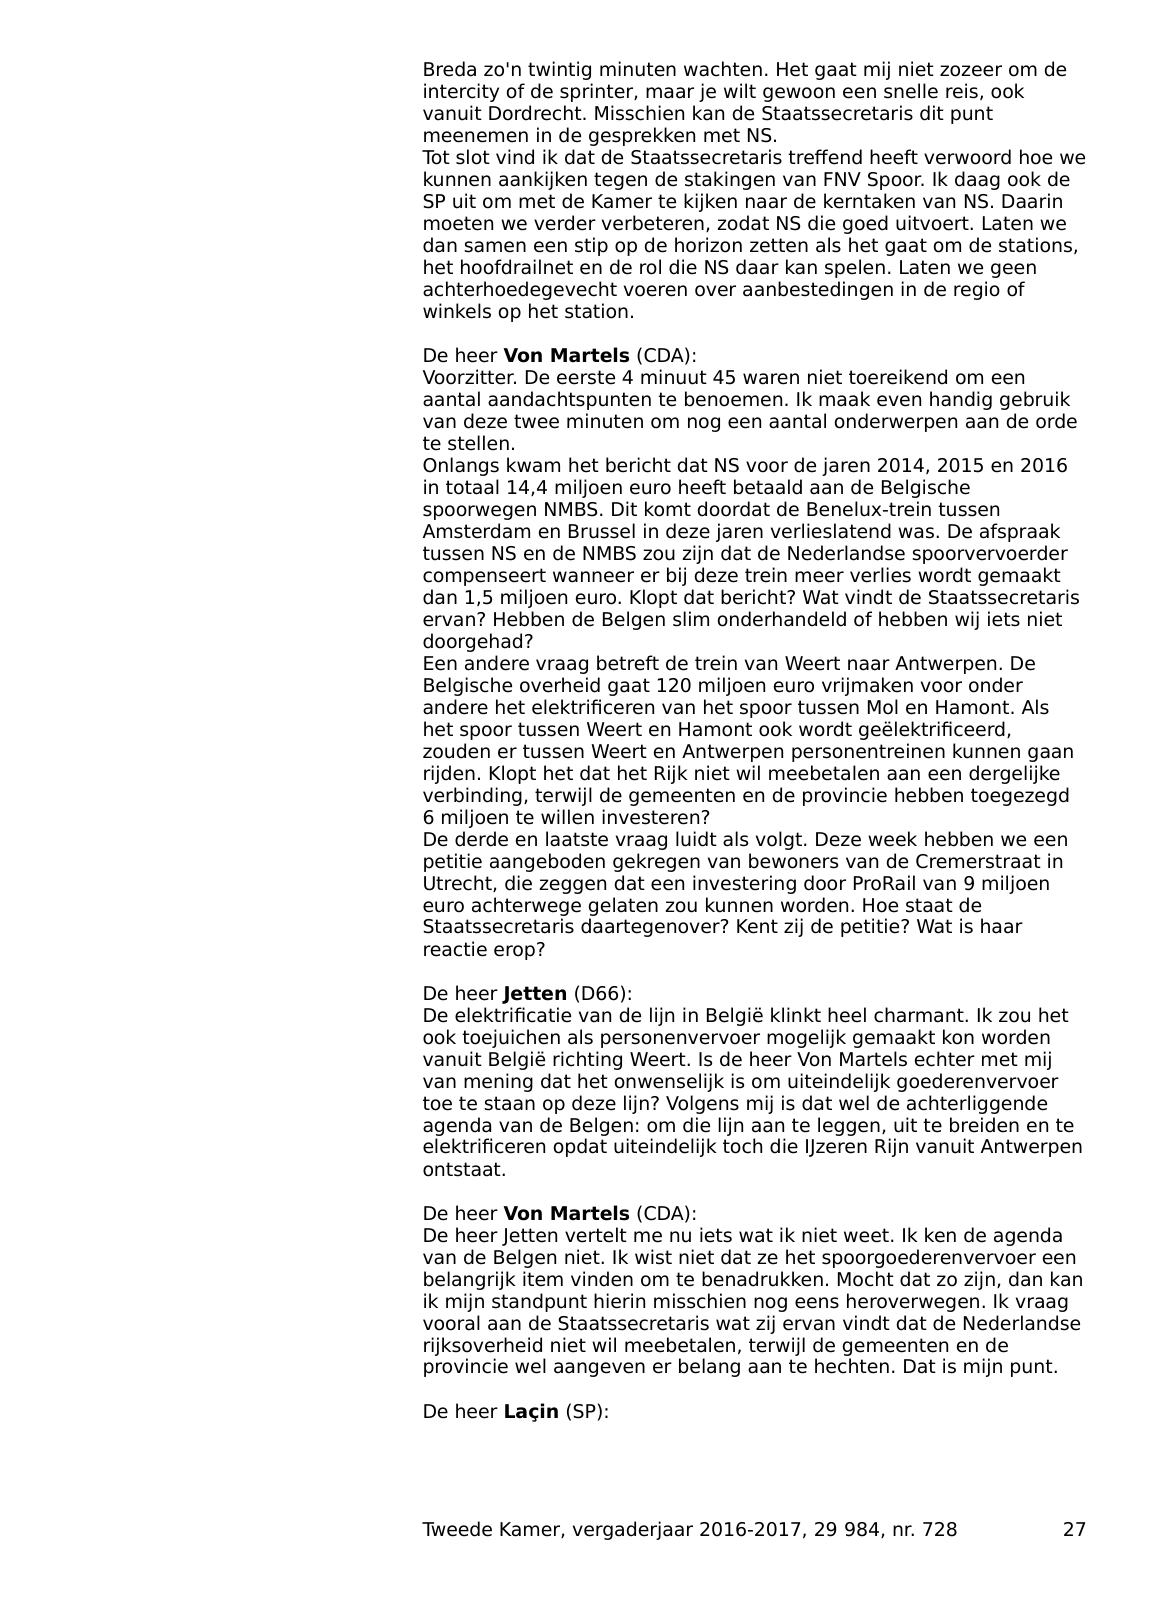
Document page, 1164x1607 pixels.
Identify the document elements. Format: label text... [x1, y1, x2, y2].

text De heer Jetten vertelt me nu iets wat ik niet weet. Ik ken de agenda van de Belgen niet. Ik wist niet dat ze het spoorgoederenvervoer een belangrijk item vinden om te benadrukken. Mocht dat zo zijn, dan kan ik mijn standpunt hierin misschien nog eens heroverwegen. Ik vraag vooral aan de Staatssecretaris wat zij ervan vindt dat de Nederlandse rijksoverheid niet wil meebetalen, terwijl de gemeenten en de provincie wel aangeven er belang aan te hechten. Dat is mijn punt. [422, 1224, 1087, 1378]
text De heer Von Martels (CDA): [422, 1203, 1087, 1224]
text Breda zo'n twintig minuten wachten. Het gaat mij niet zozeer om de intercity of de sprinter, maar je wilt gewoon een snelle reis, ook vanuit Dordrecht. Misschien kan de Staatssecretaris dit punt meenemen in de gesprekken met NS. [422, 59, 1087, 147]
text Tot slot vind ik dat de Staatssecretaris treffend heeft verwoord hoe we kunnen aankijken tegen de stakingen van FNV Spoor. Ik daag ook de SP uit om met de Kamer te kijken naar de kerntaken van NS. Daarin moeten we verder verbeteren, zodat NS die goed uitvoert. Laten we dan samen een stip op de horizon zetten als het gaat om de stations, het hoofdrailnet en de rol die NS daar kan spelen. Laten we geen achterhoedegevecht voeren over aanbestedingen in de regio of winkels op het station. [422, 147, 1087, 323]
text De elektrificatie van de lijn in België klinkt heel charmant. Ik zou het ook toejuichen als personenvervoer mogelijk gemaakt kon worden vanuit België richting Weert. Is de heer Von Martels echter met mij van mening dat het onwenselijk is om uiteindelijk goederenvervoer toe te staan op deze lijn? Volgens mij is dat wel de achterliggende agenda van de Belgen: om die lijn aan te leggen, uit te breiden en te elektrificeren opdat uiteindelijk toch die IJzeren Rijn vanuit Antwerpen ontstaat. [422, 1004, 1087, 1180]
text De heer Jetten (D66): [422, 983, 1087, 1004]
text Voorzitter. De eerste 4 minuut 45 waren niet toereikend om een aantal aandachtspunten te benoemen. Ik maak even handig gebruik van deze twee minuten om nog een aantal onderwerpen aan de orde te stellen. [422, 367, 1087, 455]
text De heer Laçin (SP): [422, 1401, 1087, 1423]
text Een andere vraag betreft de trein van Weert naar Antwerpen. De Belgische overheid gaat 120 miljoen euro vrijmaken voor onder andere het elektrificeren van het spoor tussen Mol en Hamont. Als het spoor tussen Weert en Hamont ook wordt geëlektrificeerd, zouden er tussen Weert en Antwerpen personentreinen kunnen gaan rijden. Klopt het dat het Rijk niet wil meebetalen aan een dergelijke verbinding, terwijl de gemeenten en de provincie hebben toegezegd 6 miljoen te willen investeren? [422, 653, 1087, 828]
text Onlangs kwam het bericht dat NS voor de jaren 2014, 2015 en 2016 in totaal 14,4 miljoen euro heeft betaald aan de Belgische spoorwegen NMBS. Dit komt doordat de Benelux-trein tussen Amsterdam en Brussel in deze jaren verlieslatend was. De afspraak tussen NS en de NMBS zou zijn dat de Nederlandse spoorvervoerder compenseert wanneer er bij deze trein meer verlies wordt gemaakt dan 1,5 miljoen euro. Klopt dat bericht? Wat vindt de Staatssecretaris ervan? Hebben de Belgen slim onderhandeld of hebben wij iets niet doorgehad? [422, 455, 1087, 653]
text De heer Von Martels (CDA): [422, 345, 1087, 367]
text De derde en laatste vraag luidt als volgt. Deze week hebben we een petitie aangeboden gekregen van bewoners van de Cremerstraat in Utrecht, die zeggen dat een investering door ProRail van 9 miljoen euro achterwege gelaten zou kunnen worden. Hoe staat de Staatssecretaris daartegenover? Kent zij de petitie? Wat is haar reactie erop? [422, 828, 1087, 960]
